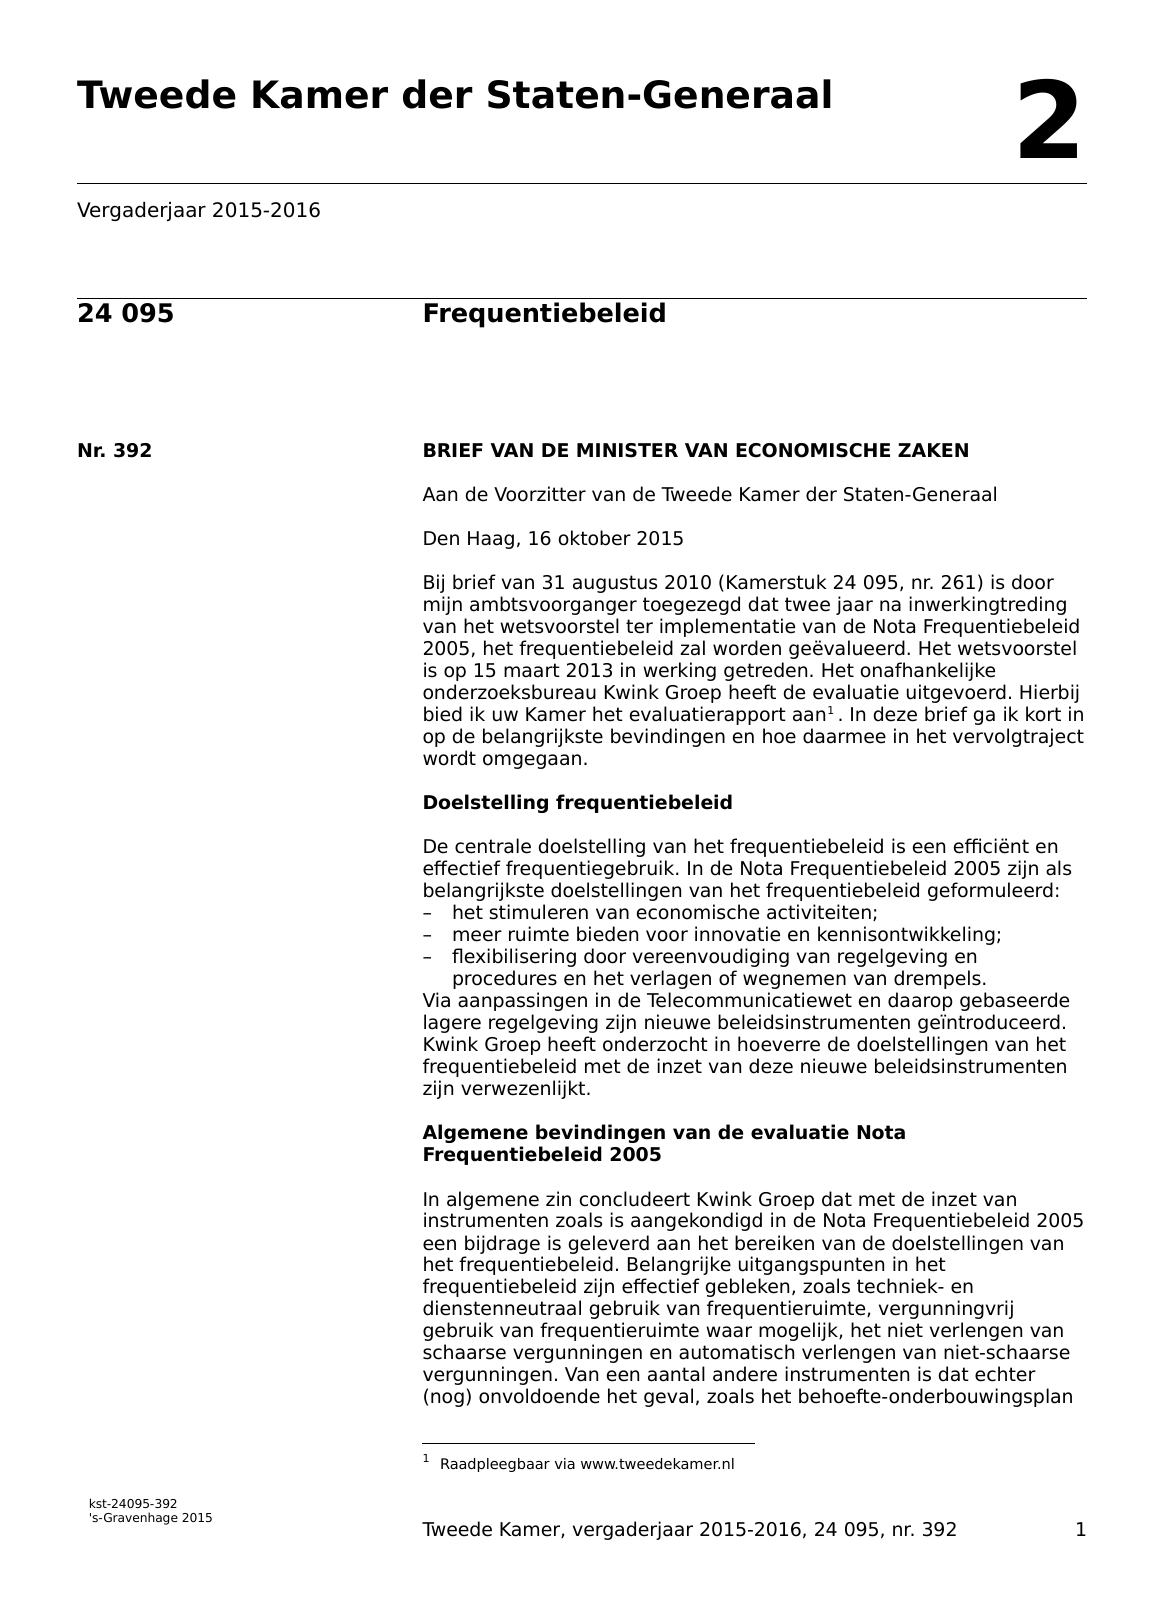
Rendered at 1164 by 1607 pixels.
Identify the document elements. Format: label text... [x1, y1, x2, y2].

text Raadpleegbaar via www.tweedekamer.nl [422, 1452, 1087, 1474]
table_cell Vergaderjaar 2015-2016 [77, 184, 1087, 298]
subtitle Nr. 392 BRIEF VAN DE MINISTER VAN ECONOMISCHE ZAKEN [77, 440, 1087, 462]
text Via aanpassingen in de Telecommunicatiewet en daarop gebaseerde lagere regelgeving zijn nieuwe beleidsinstrumenten geïntroduceerd. Kwink Groep heeft onderzocht in hoeverre de doelstellingen van het frequentiebeleid met de inzet van deze nieuwe beleidsinstrumenten zijn verwezenlijkt. [422, 990, 1087, 1100]
text 's-Gravenhage 2015 [88, 1511, 323, 1525]
text Aan de Voorzitter van de Tweede Kamer der Staten-Generaal [422, 484, 1087, 506]
text – flexibilisering door vereenvoudiging van regelgeving en procedures en het verlagen of wegnemen van drempels. [422, 946, 1087, 990]
table_header 2 [886, 59, 1087, 183]
subtitle Doelstelling frequentiebeleid [422, 792, 1087, 814]
text kst-24095-392 [88, 1497, 323, 1511]
text Den Haag, 16 oktober 2015 [422, 528, 1087, 550]
text Bij brief van 31 augustus 2010 (Kamerstuk 24 095, nr. 261) is door mijn ambtsvoorganger toegezegd dat twee jaar na inwerkingtreding van het wetsvoorstel ter implementatie van de Nota Frequentiebeleid 2005, het frequentiebeleid zal worden geëvalueerd. Het wetsvoorstel is op 15 maart 2013 in werking getreden. Het onafhankelijke onderzoeksbureau Kwink Groep heeft de evaluatie uitgevoerd. Hierbij bied ik uw Kamer het evaluatierapport aan. In deze brief ga ik kort in op de belangrijkste bevindingen en hoe daarmee in het vervolgtraject wordt omgegaan. [422, 572, 1087, 770]
text – meer ruimte bieden voor innovatie en kennisontwikkeling; [422, 924, 1087, 946]
subtitle 24 095 Frequentiebeleid [77, 299, 1087, 329]
subtitle Algemene bevindingen van de evaluatie Nota Frequentiebeleid 2005 [422, 1122, 1087, 1166]
text In algemene zin concludeert Kwink Groep dat met de inzet van instrumenten zoals is aangekondigd in de Nota Frequentiebeleid 2005 een bijdrage is geleverd aan het bereiken van de doelstellingen van het frequentiebeleid. Belangrijke uitgangspunten in het frequentiebeleid zijn effectief gebleken, zoals techniek- en dienstenneutraal gebruik van frequentieruimte, vergunningvrij gebruik van frequentieruimte waar mogelijk, het niet verlengen van schaarse vergunningen en automatisch verlengen van niet-schaarse vergunningen. Van een aantal andere instrumenten is dat echter (nog) onvoldoende het geval, zoals het behoefte-onderbouwingsplan [422, 1188, 1087, 1408]
table_header Tweede Kamer der Staten-Generaal [77, 59, 886, 183]
text – het stimuleren van economische activiteiten; [422, 902, 1087, 924]
text De centrale doelstelling van het frequentiebeleid is een efficiënt en effectief frequentiegebruik. In de Nota Frequentiebeleid 2005 zijn als belangrijkste doelstellingen van het frequentiebeleid geformuleerd: [422, 836, 1087, 902]
